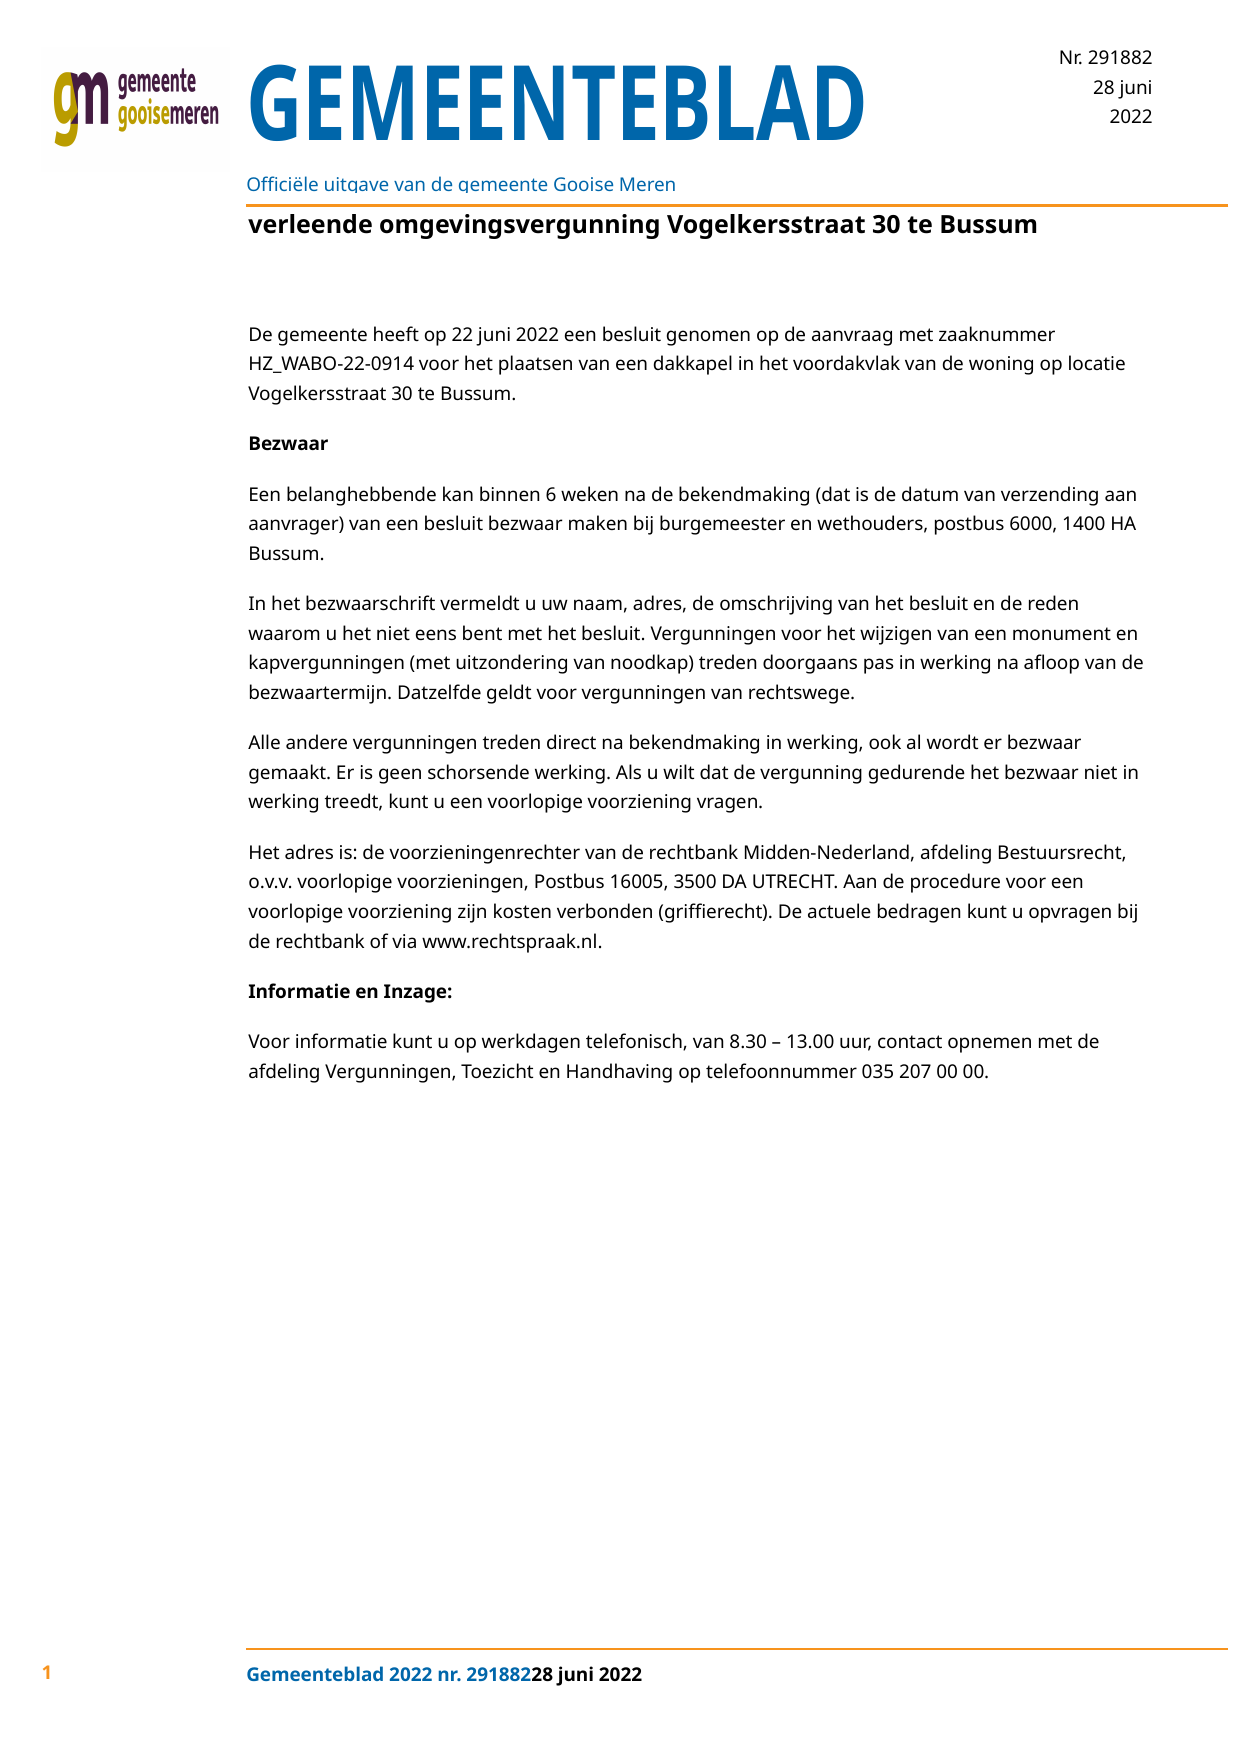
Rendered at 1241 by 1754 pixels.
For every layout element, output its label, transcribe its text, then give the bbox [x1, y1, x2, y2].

text Bezwaar [248, 430, 1152, 456]
picture [41, 47, 231, 172]
text Een belanghebbende kan binnen 6 weken na de bekendmaking (dat is de datum van verzending aan aanvrager) van een besluit bezwaar maken bij burgemeester en wethouders, postbus 6000, 1400 HA Bussum. [248, 481, 1152, 566]
text Voor informatie kunt u op werkdagen telefonisch, van 8.30 – 13.00 uur, contact opnemen met de afdeling Vergunningen, Toezicht en Handhaving op telefoonnummer 035 207 00 00. [248, 1029, 1152, 1084]
text Informatie en Inzage: [248, 978, 1152, 1004]
text In het bezwaarschrift vermeldt u uw naam, adres, de omschrijving van het besluit en de reden waarom u het niet eens bent met het besluit. Vergunningen voor het wijzigen van een monument en kapvergunningen (met uitzondering van noodkap) treden doorgaans pas in werking na afloop van de bezwaartermijn. Datzelfde geldt voor vergunningen van rechtswege. [248, 590, 1152, 705]
text De gemeente heeft op 22 juni 2022 een besluit genomen op de aanvraag met zaaknummer HZ_WABO-22-0914 voor het plaatsen van een dakkapel in het voordakvlak van de woning op locatie Vogelkersstraat 30 te Bussum. [248, 321, 1152, 406]
text Alle andere vergunningen treden direct na bekendmaking in werking, ook al wordt er bezwaar gemaakt. Er is geen schorsende werking. Als u wilt dat de vergunning gedurende het bezwaar niet in werking treedt, kunt u een voorlopige voorziening vragen. [248, 729, 1152, 814]
text Het adres is: de voorzieningenrechter van de rechtbank Midden-Nederland, afdeling Bestuursrecht, o.v.v. voorlopige voorzieningen, Postbus 16005, 3500 DA UTRECHT. Aan de procedure voor een voorlopige voorziening zijn kosten verbonden (griffierecht). De actuele bedragen kunt u opvragen bij de rechtbank of via www.rechtspraak.nl. [248, 839, 1152, 953]
text verleende omgevingsvergunning Vogelkersstraat 30 te Bussum [248, 207, 1152, 241]
